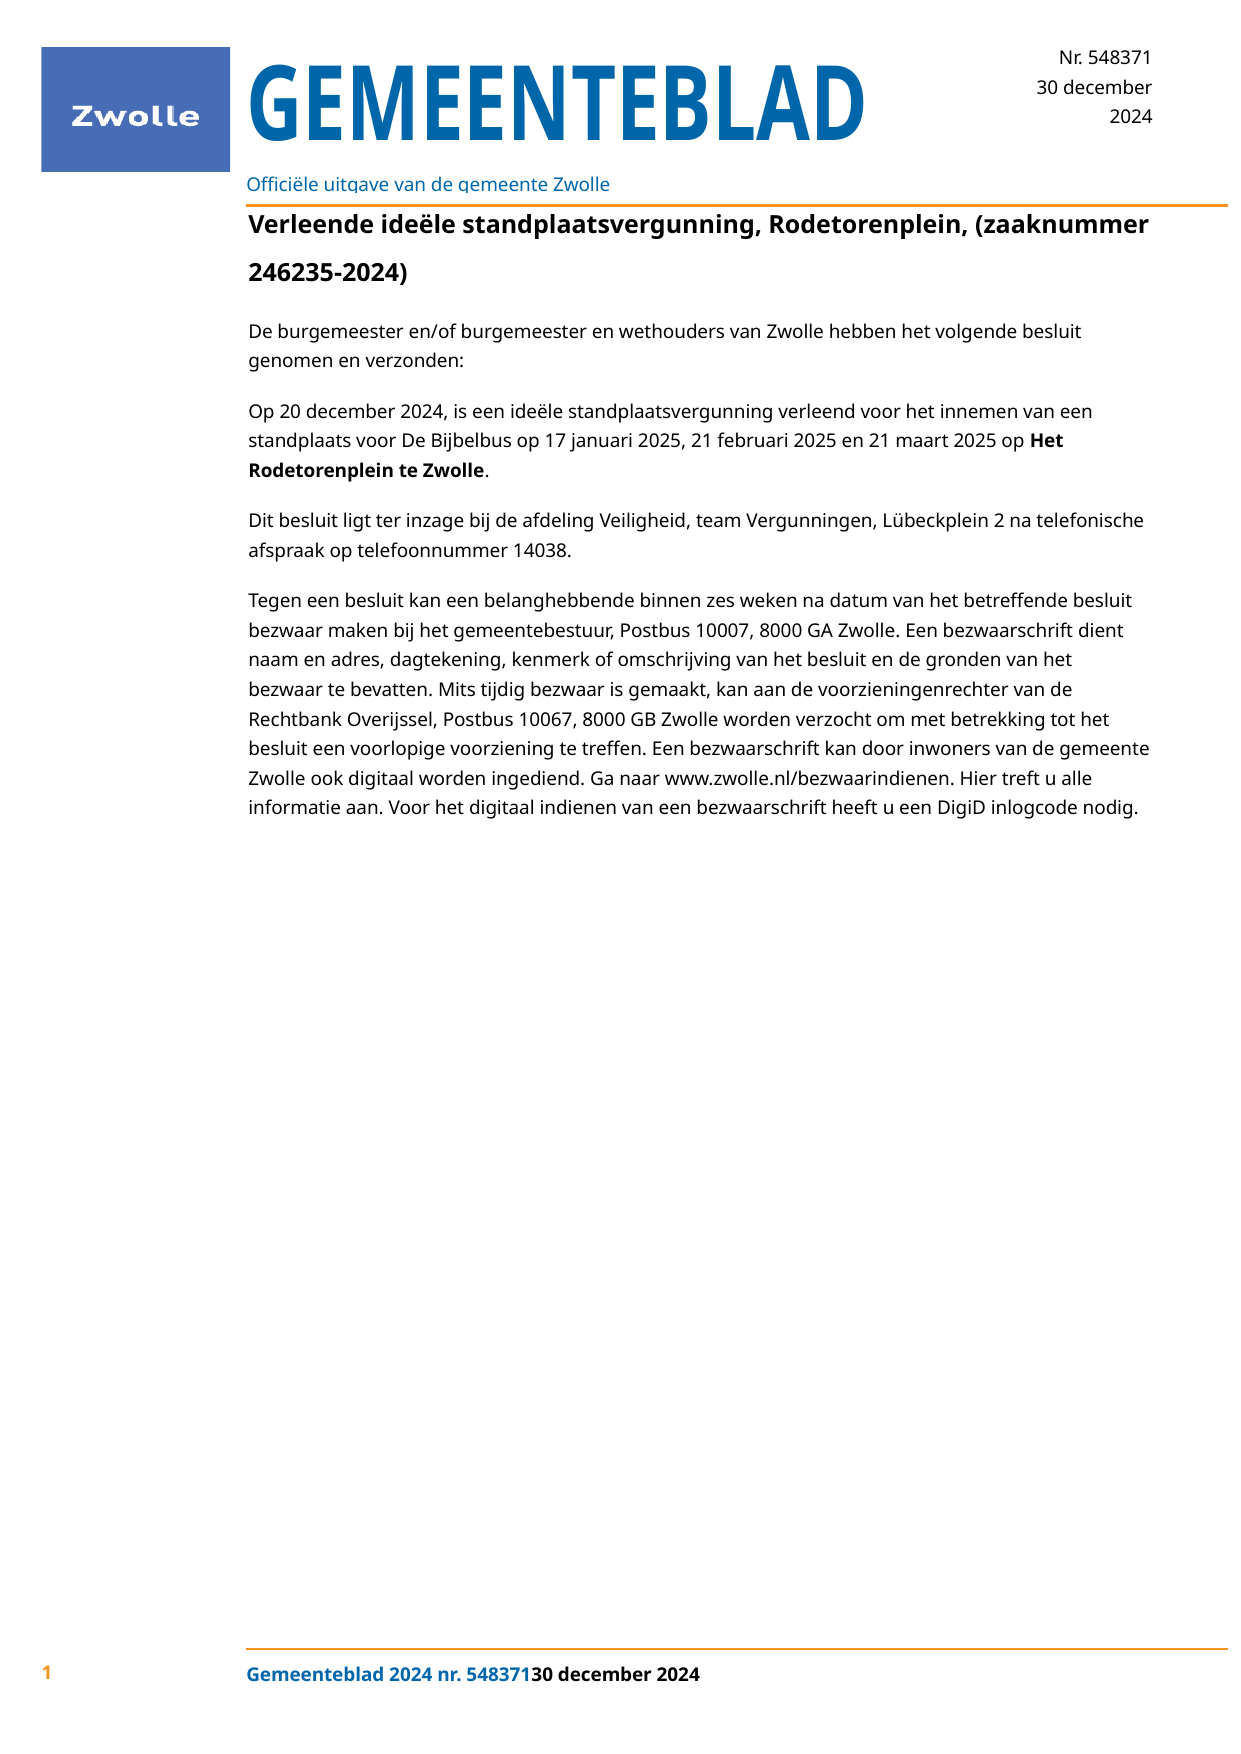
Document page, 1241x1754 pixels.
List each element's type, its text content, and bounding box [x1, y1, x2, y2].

text Verleende ideële standplaatsvergunning, Rodetorenplein, (zaaknummer 246235-2024) [248, 207, 1152, 288]
text De burgemeester en/of burgemeester en wethouders van Zwolle hebben het volgende besluit genomen en verzonden: [248, 318, 1152, 373]
text Tegen een besluit kan een belanghebbende binnen zes weken na datum van het betreffende besluit bezwaar maken bij het gemeentebestuur, Postbus 10007, 8000 GA Zwolle. Een bezwaarschrift dient naam en adres, dagtekening, kenmerk of omschrijving van het besluit en de gronden van het bezwaar te bevatten. Mits tijdig bezwaar is gemaakt, kan aan de voorzieningenrechter van de Rechtbank Overijssel, Postbus 10067, 8000 GB Zwolle worden verzocht om met betrekking tot het besluit een voorlopige voorziening te treffen. Een bezwaarschrift kan door inwoners van de gemeente Zwolle ook digitaal worden ingediend. Ga naar www.zwolle.nl/bezwaarindienen. Hier treft u alle informatie aan. Voor het digitaal indienen van een bezwaarschrift heeft u een DigiD inlogcode nodig. [248, 587, 1152, 820]
text Dit besluit ligt ter inzage bij de afdeling Veiligheid, team Vergunningen, Lübeckplein 2 na telefonische afspraak op telefoonnummer 14038. [248, 507, 1152, 563]
picture [41, 47, 231, 172]
text Op 20 december 2024, is een ideële standplaatsvergunning verleend voor het innemen van een standplaats voor De Bijbelbus op 17 januari 2025, 21 februari 2025 en 21 maart 2025 op Het Rodetorenplein te Zwolle. [248, 398, 1152, 483]
